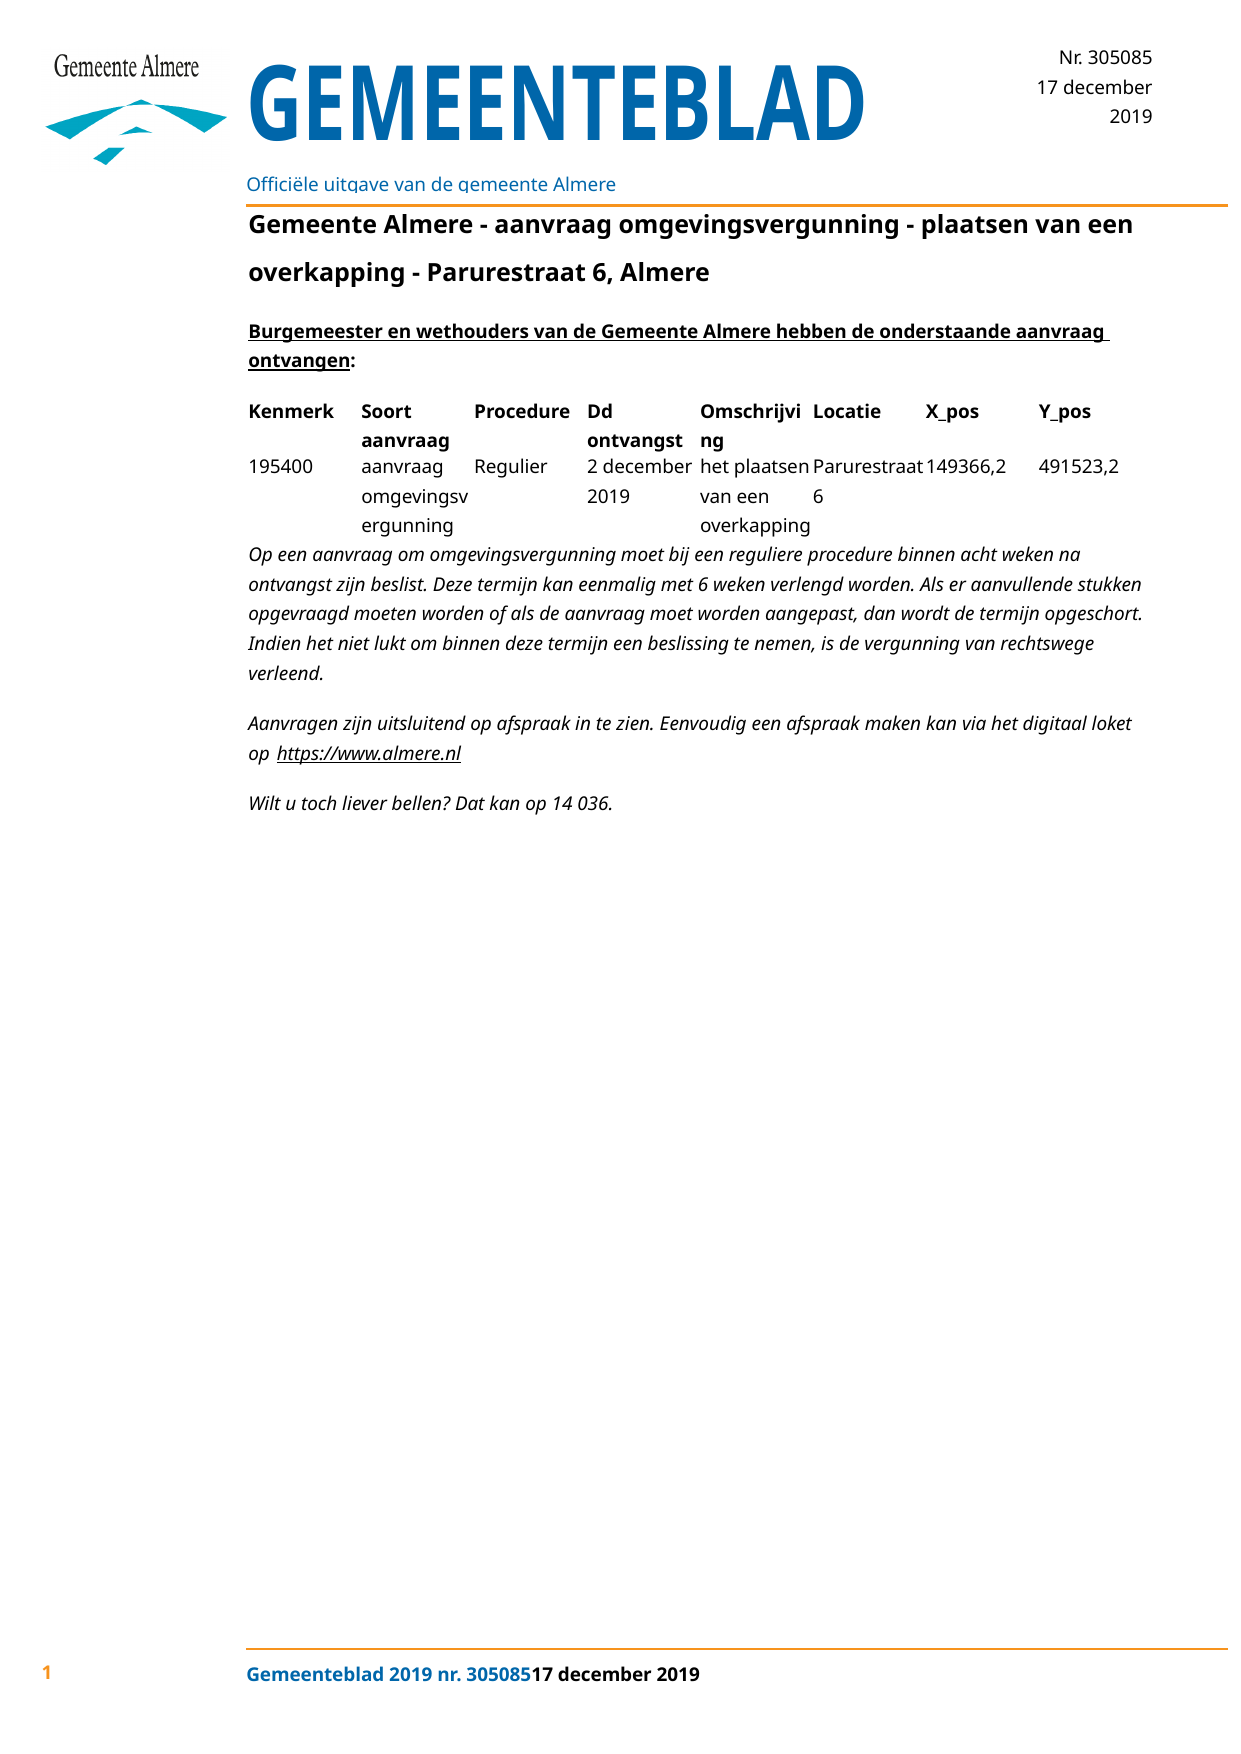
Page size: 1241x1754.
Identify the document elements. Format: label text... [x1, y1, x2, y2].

table_header Y_pos [1039, 398, 1152, 453]
picture [41, 47, 231, 172]
table_header Kenmerk [248, 398, 361, 453]
table_header Soort aanvraag [361, 398, 474, 453]
table_header Omschrijving [700, 398, 813, 453]
table_cell Parurestraat 6 [813, 453, 926, 538]
table_header Dd ontvangst [587, 398, 700, 453]
text Gemeente Almere - aanvraag omgevingsvergunning - plaatsen van een overkapping - Parurestraat 6, Almere [248, 207, 1152, 288]
table_cell 195400 [248, 453, 361, 538]
table_header Locatie [813, 398, 926, 453]
table_cell het plaatsen van een overkapping [700, 453, 813, 538]
text Op een aanvraag om omgevingsvergunning moet bij een reguliere procedure binnen acht weken na ontvangst zijn beslist. Deze termijn kan eenmalig met 6 weken verlengd worden. Als er aanvullende stukken opgevraagd moeten worden of als de aanvraag moet worden aangepast, dan wordt de termijn opgeschort. Indien het niet lukt om binnen deze termijn een beslissing te nemen, is de vergunning van rechtswege verleend. [248, 541, 1152, 686]
table_cell 149366,2 [926, 453, 1038, 538]
table_cell Regulier [474, 453, 587, 538]
text Aanvragen zijn uitsluitend op afspraak in te zien. Eenvoudig een afspraak maken kan via het digitaal loket op https://www.almere.nl [248, 710, 1152, 766]
table_cell 491523,2 [1039, 453, 1152, 538]
table_cell 2 december 2019 [587, 453, 700, 538]
table_cell aanvraag omgevingsvergunning [361, 453, 474, 538]
text Wilt u toch liever bellen? Dat kan op 14 036. [248, 790, 1152, 816]
text Burgemeester en wethouders van de Gemeente Almere hebben de onderstaande aanvraag ontvangen: [248, 318, 1152, 373]
table_header X_pos [926, 398, 1038, 453]
table_header Procedure [474, 398, 587, 453]
